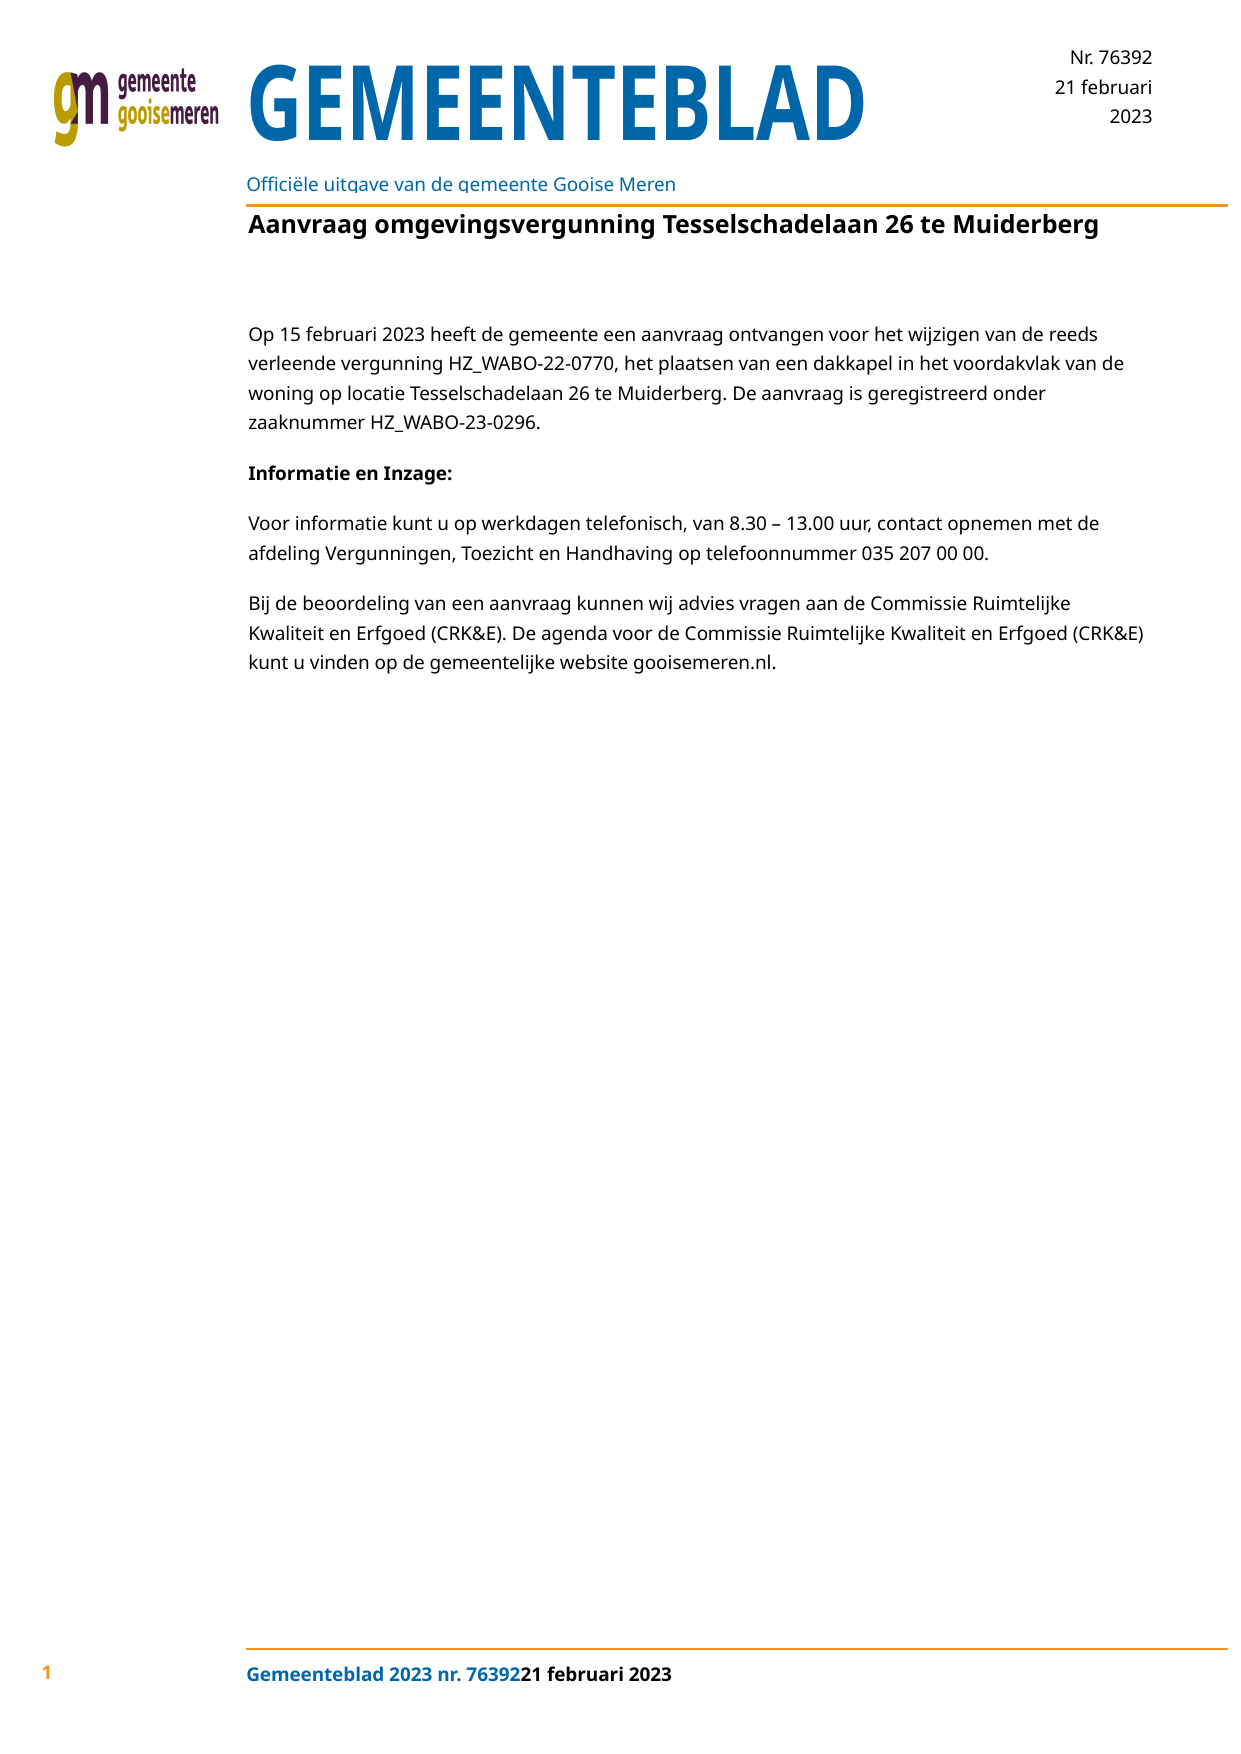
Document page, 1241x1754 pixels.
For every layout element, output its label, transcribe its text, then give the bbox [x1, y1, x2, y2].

text Op 15 februari 2023 heeft de gemeente een aanvraag ontvangen voor het wijzigen van de reeds verleende vergunning HZ_WABO-22-0770, het plaatsen van een dakkapel in het voordakvlak van de woning op locatie Tesselschadelaan 26 te Muiderberg. De aanvraag is geregistreerd onder zaaknummer HZ_WABO-23-0296. [248, 321, 1152, 435]
text Informatie en Inzage: [248, 460, 1152, 486]
text Bij de beoordeling van een aanvraag kunnen wij advies vragen aan de Commissie Ruimtelijke Kwaliteit en Erfgoed (CRK&E). De agenda voor de Commissie Ruimtelijke Kwaliteit en Erfgoed (CRK&E) kunt u vinden op de gemeentelijke website gooisemeren.nl. [248, 590, 1152, 675]
text Aanvraag omgevingsvergunning Tesselschadelaan 26 te Muiderberg [248, 207, 1152, 241]
picture [41, 47, 231, 172]
text Voor informatie kunt u op werkdagen telefonisch, van 8.30 – 13.00 uur, contact opnemen met de afdeling Vergunningen, Toezicht en Handhaving op telefoonnummer 035 207 00 00. [248, 510, 1152, 566]
